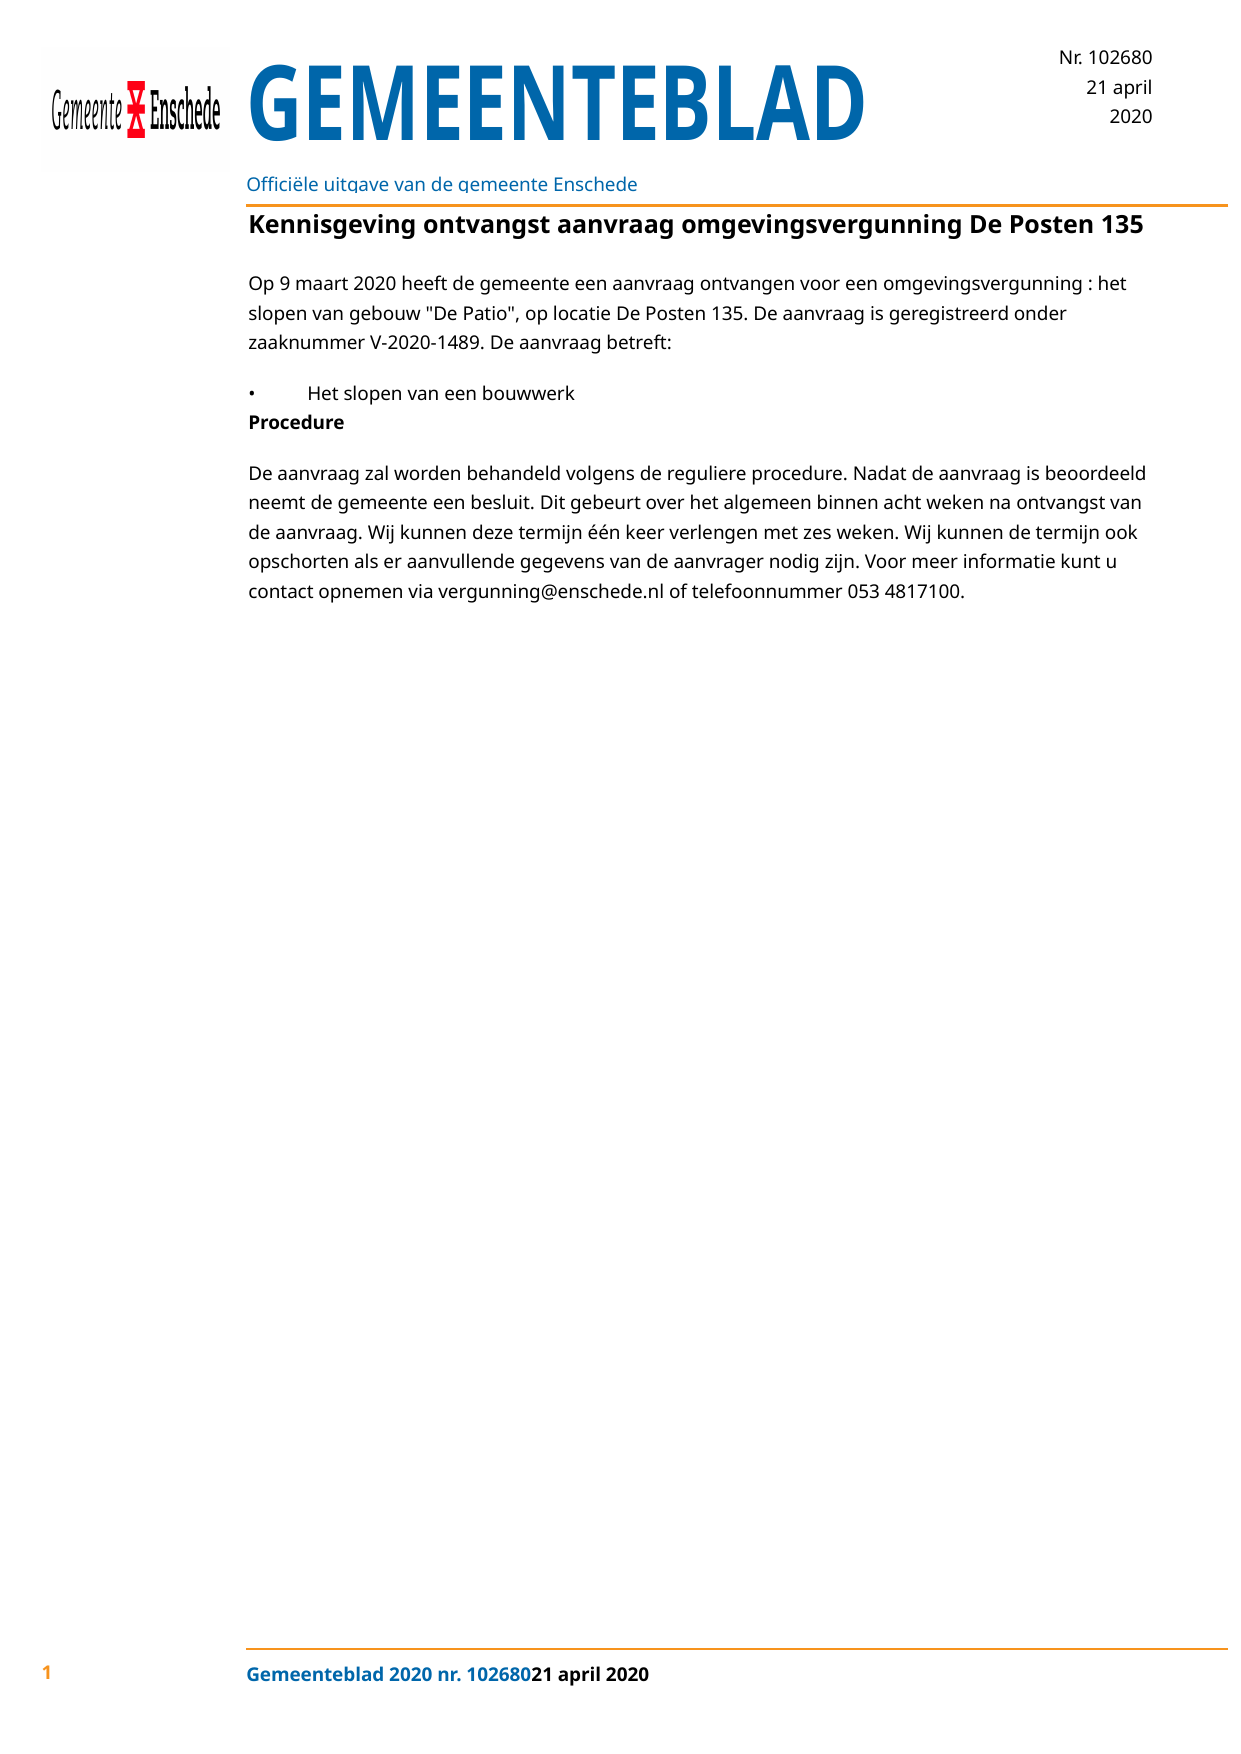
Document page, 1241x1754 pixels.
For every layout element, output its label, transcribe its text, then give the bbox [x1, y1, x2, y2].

text Procedure [248, 409, 1152, 435]
text Op 9 maart 2020 heeft de gemeente een aanvraag ontvangen voor een omgevingsvergunning : het slopen van gebouw "De Patio", op locatie De Posten 135. De aanvraag is geregistreerd onder zaaknummer V-2020-1489. De aanvraag betreft: [248, 270, 1152, 355]
list Het slopen van een bouwwerk [248, 380, 1152, 406]
text Kennisgeving ontvangst aanvraag omgevingsvergunning De Posten 135 [248, 207, 1152, 241]
picture [41, 47, 231, 172]
text De aanvraag zal worden behandeld volgens de reguliere procedure. Nadat de aanvraag is beoordeeld neemt de gemeente een besluit. Dit gebeurt over het algemeen binnen acht weken na ontvangst van de aanvraag. Wij kunnen deze termijn één keer verlengen met zes weken. Wij kunnen de termijn ook opschorten als er aanvullende gegevens van de aanvrager nodig zijn. Voor meer informatie kunt u contact opnemen via vergunning@enschede.nl of telefoonnummer 053 4817100. [248, 460, 1152, 604]
